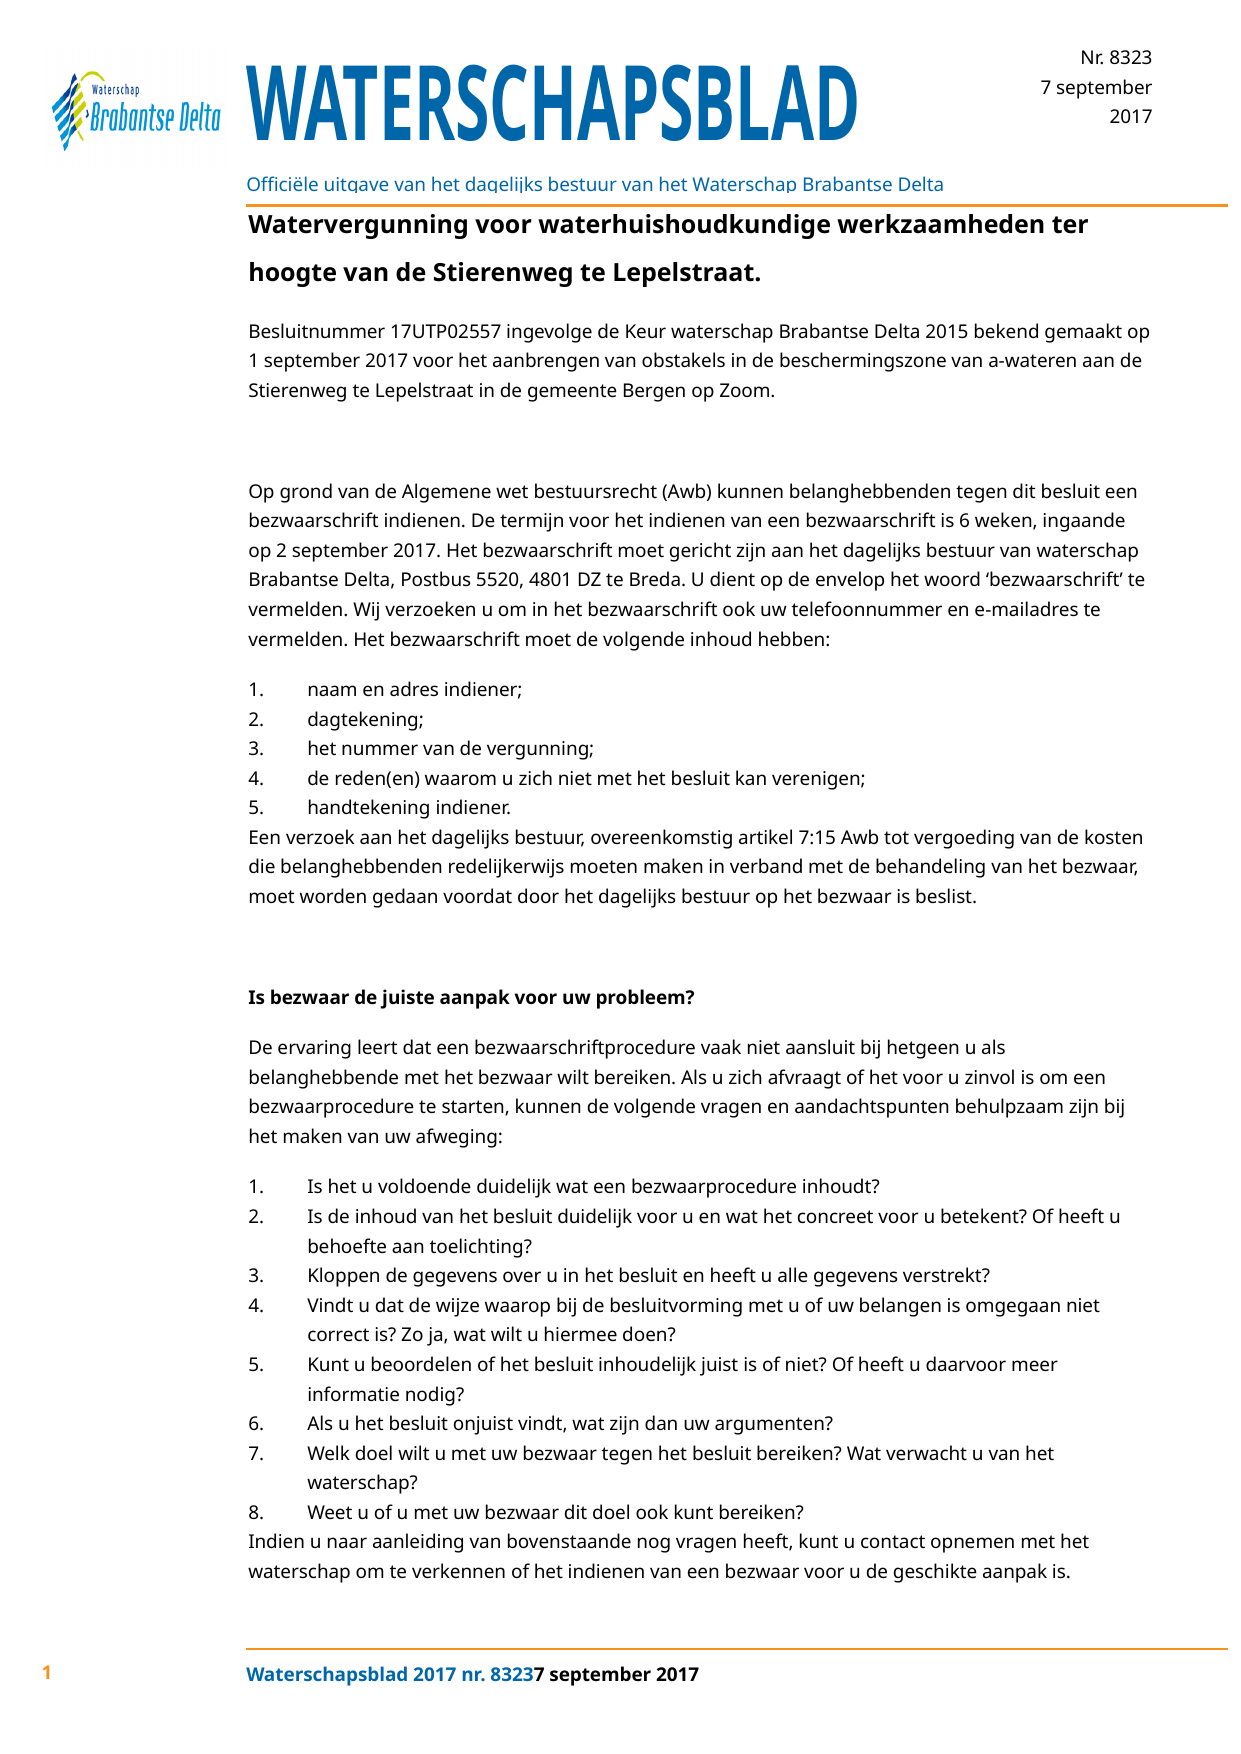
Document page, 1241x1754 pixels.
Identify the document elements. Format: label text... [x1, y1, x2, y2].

text Een verzoek aan het dagelijks bestuur, overeenkomstig artikel 7:15 Awb tot vergoeding van de kosten die belanghebbenden redelijkerwijs moeten maken in verband met de behandeling van het bezwaar, moet worden gedaan voordat door het dagelijks bestuur op het bezwaar is beslist. [248, 824, 1152, 909]
list Welk doel wilt u met uw bezwaar tegen het besluit bereiken? Wat verwacht u van het waterschap? [248, 1440, 1152, 1495]
list naam en adres indiener; [248, 676, 1152, 702]
text Watervergunning voor waterhuishoudkundige werkzaamheden ter hoogte van de Stierenweg te Lepelstraat. [248, 207, 1152, 288]
list Is de inhoud van het besluit duidelijk voor u en wat het concreet voor u betekent? Of heeft u behoefte aan toelichting? [248, 1203, 1152, 1259]
text Op grond van de Algemene wet bestuursrecht (Awb) kunnen belanghebbenden tegen dit besluit een bezwaarschrift indienen. De termijn voor het indienen van een bezwaarschrift is 6 weken, ingaande op 2 september 2017. Het bezwaarschrift moet gericht zijn aan het dagelijks bestuur van waterschap Brabantse Delta, Postbus 5520, 4801 DZ te Breda. U dient op de envelop het woord ‘bezwaarschrift’ te vermelden. Wij verzoeken u om in het bezwaarschrift ook uw telefoonnummer en e‑mailadres te vermelden. Het bezwaarschrift moet de volgende inhoud hebben: [248, 478, 1152, 652]
list handtekening indiener. [248, 794, 1152, 820]
list Is het u voldoende duidelijk wat een bezwaarprocedure inhoudt? [248, 1174, 1152, 1199]
list het nummer van de vergunning; [248, 735, 1152, 761]
list Als u het besluit onjuist vindt, wat zijn dan uw argumenten? [248, 1410, 1152, 1436]
list de reden(en) waarom u zich niet met het besluit kan verenigen; [248, 765, 1152, 791]
text De ervaring leert dat een bezwaarschriftprocedure vaak niet aansluit bij hetgeen u als belanghebbende met het bezwaar wilt bereiken. Als u zich afvraagt of het voor u zinvol is om een bezwaarprocedure te starten, kunnen de volgende vragen en aandachtspunten behulpzaam zijn bij het maken van uw afweging: [248, 1034, 1152, 1149]
list Vindt u dat de wijze waarop bij de besluitvorming met u of uw belangen is omgegaan niet correct is? Zo ja, wat wilt u hiermee doen? [248, 1292, 1152, 1347]
list Weet u of u met uw bezwaar dit doel ook kunt bereiken? [248, 1499, 1152, 1525]
list Kunt u beoordelen of het besluit inhoudelijk juist is of niet? Of heeft u daarvoor meer informatie nodig? [248, 1351, 1152, 1407]
text Besluitnummer 17UTP02557 ingevolge de Keur waterschap Brabantse Delta 2015 bekend gemaakt op 1 september 2017 voor het aanbrengen van obstakels in de beschermingszone van a-wateren aan de Stierenweg te Lepelstraat in de gemeente Bergen op Zoom. [248, 318, 1152, 403]
picture [41, 47, 231, 172]
list Kloppen de gegevens over u in het besluit en heeft u alle gegevens verstrekt? [248, 1262, 1152, 1288]
text Indien u naar aanleiding van bovenstaande nog vragen heeft, kunt u contact opnemen met het waterschap om te verkennen of het indienen van een bezwaar voor u de geschikte aanpak is. [248, 1529, 1152, 1584]
list dagtekening; [248, 706, 1152, 732]
text Is bezwaar de juiste aanpak voor uw probleem? [248, 984, 1152, 1010]
